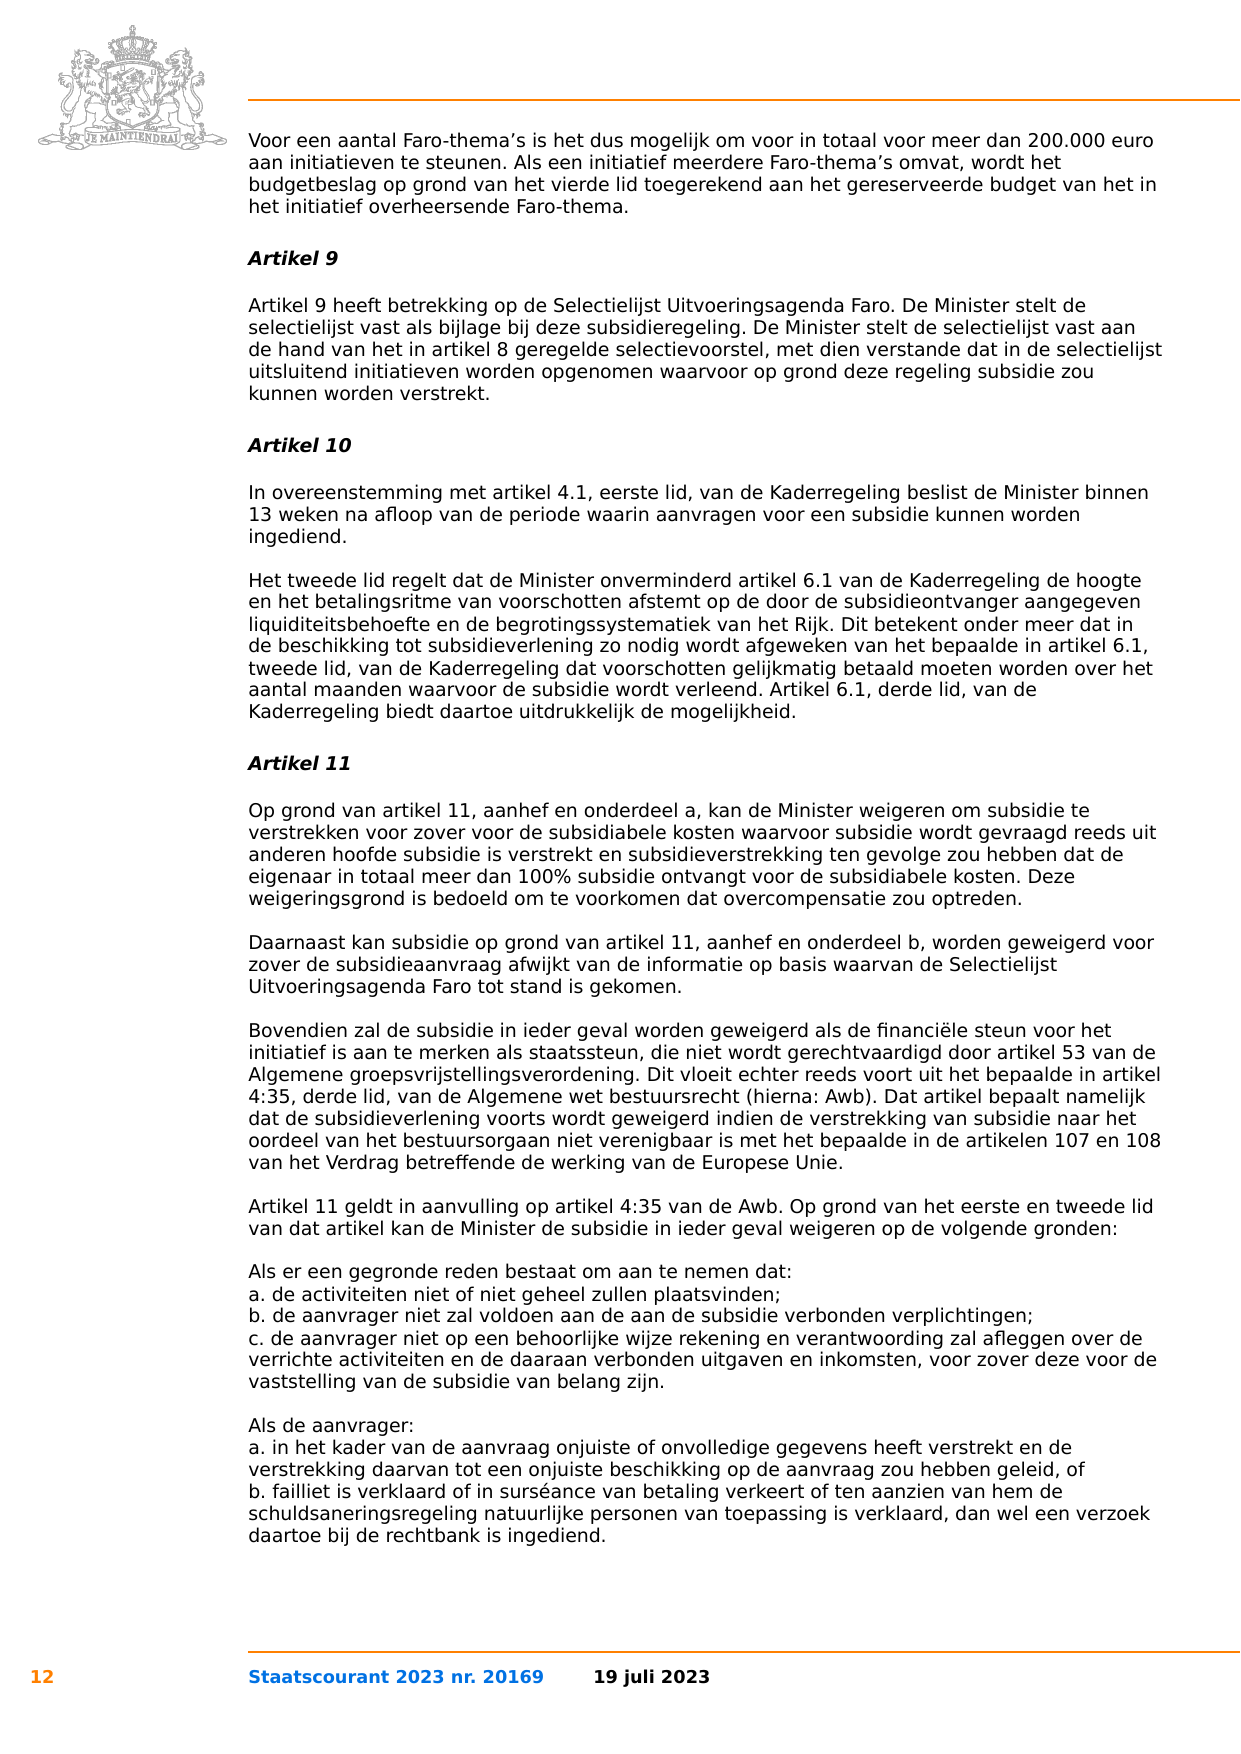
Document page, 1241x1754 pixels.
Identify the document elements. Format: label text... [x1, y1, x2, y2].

text b. de aanvrager niet zal voldoen aan de aan de subsidie verbonden verplichtingen; [248, 1305, 1163, 1327]
text Artikel 11 geldt in aanvulling op artikel 4:35 van de Awb. Op grond van het eerste en tweede lid van dat artikel kan de Minister de subsidie in ieder geval weigeren op de volgende gronden: [248, 1196, 1163, 1239]
subtitle Artikel 11 [248, 753, 1163, 775]
subtitle Artikel 9 [248, 248, 1163, 270]
text a. in het kader van de aanvraag onjuiste of onvolledige gegevens heeft verstrekt en de verstrekking daarvan tot een onjuiste beschikking op de aanvraag zou hebben geleid, of [248, 1437, 1163, 1481]
subtitle Artikel 10 [248, 435, 1163, 457]
text Bovendien zal de subsidie in ieder geval worden geweigerd als de financiële steun voor het initiatief is aan te merken als staatssteun, die niet wordt gerechtvaardigd door artikel 53 van de Algemene groepsvrijstellingsverordening. Dit vloeit echter reeds voort uit het bepaalde in artikel 4:35, derde lid, van de Algemene wet bestuursrecht (hierna: Awb). Dat artikel bepaalt namelijk dat de subsidieverlening voorts wordt geweigerd indien de verstrekking van subsidie naar het oordeel van het bestuursorgaan niet verenigbaar is met het bepaalde in de artikelen 107 en 108 van het Verdrag betreffende de werking van de Europese Unie. [248, 1020, 1163, 1174]
text Het tweede lid regelt dat de Minister onverminderd artikel 6.1 van de Kaderregeling de hoogte en het betalingsritme van voorschotten afstemt op de door de subsidieontvanger aangegeven liquiditeitsbehoefte en de begrotingssystematiek van het Rijk. Dit betekent onder meer dat in de beschikking tot subsidieverlening zo nodig wordt afgeweken van het bepaalde in artikel 6.1, tweede lid, van de Kaderregeling dat voorschotten gelijkmatig betaald moeten worden over het aantal maanden waarvoor de subsidie wordt verleend. Artikel 6.1, derde lid, van de Kaderregeling biedt daartoe uitdrukkelijk de mogelijkheid. [248, 569, 1163, 723]
text a. de activiteiten niet of niet geheel zullen plaatsvinden; [248, 1283, 1163, 1305]
picture [38, 25, 227, 150]
text Op grond van artikel 11, aanhef en onderdeel a, kan de Minister weigeren om subsidie te verstrekken voor zover voor de subsidiabele kosten waarvoor subsidie wordt gevraagd reeds uit anderen hoofde subsidie is verstrekt en subsidieverstrekking ten gevolge zou hebben dat de eigenaar in totaal meer dan 100% subsidie ontvangt voor de subsidiabele kosten. Deze weigeringsgrond is bedoeld om te voorkomen dat overcompensatie zou optreden. [248, 800, 1163, 910]
text Daarnaast kan subsidie op grond van artikel 11, aanhef en onderdeel b, worden geweigerd voor zover de subsidieaanvraag afwijkt van de informatie op basis waarvan de Selectielijst Uitvoeringsagenda Faro tot stand is gekomen. [248, 932, 1163, 998]
text Als er een gegronde reden bestaat om aan te nemen dat: [248, 1261, 1163, 1283]
text In overeenstemming met artikel 4.1, eerste lid, van de Kaderregeling beslist de Minister binnen 13 weken na afloop van de periode waarin aanvragen voor een subsidie kunnen worden ingediend. [248, 482, 1163, 548]
text b. failliet is verklaard of in surséance van betaling verkeert of ten aanzien van hem de schuldsaneringsregeling natuurlijke personen van toepassing is verklaard, dan wel een verzoek daartoe bij de rechtbank is ingediend. [248, 1481, 1163, 1547]
text c. de aanvrager niet op een behoorlijke wijze rekening en verantwoording zal afleggen over de verrichte activiteiten en de daaraan verbonden uitgaven en inkomsten, voor zover deze voor de vaststelling van de subsidie van belang zijn. [248, 1327, 1163, 1393]
text Als de aanvrager: [248, 1415, 1163, 1437]
text Artikel 9 heeft betrekking op de Selectielijst Uitvoeringsagenda Faro. De Minister stelt de selectielijst vast als bijlage bij deze subsidieregeling. De Minister stelt de selectielijst vast aan de hand van het in artikel 8 geregelde selectievoorstel, met dien verstande dat in de selectielijst uitsluitend initiatieven worden opgenomen waarvoor op grond deze regeling subsidie zou kunnen worden verstrekt. [248, 295, 1163, 405]
text Voor een aantal Faro-thema’s is het dus mogelijk om voor in totaal voor meer dan 200.000 euro aan initiatieven te steunen. Als een initiatief meerdere Faro-thema’s omvat, wordt het budgetbeslag op grond van het vierde lid toegerekend aan het gereserveerde budget van het in het initiatief overheersende Faro-thema. [248, 130, 1163, 218]
